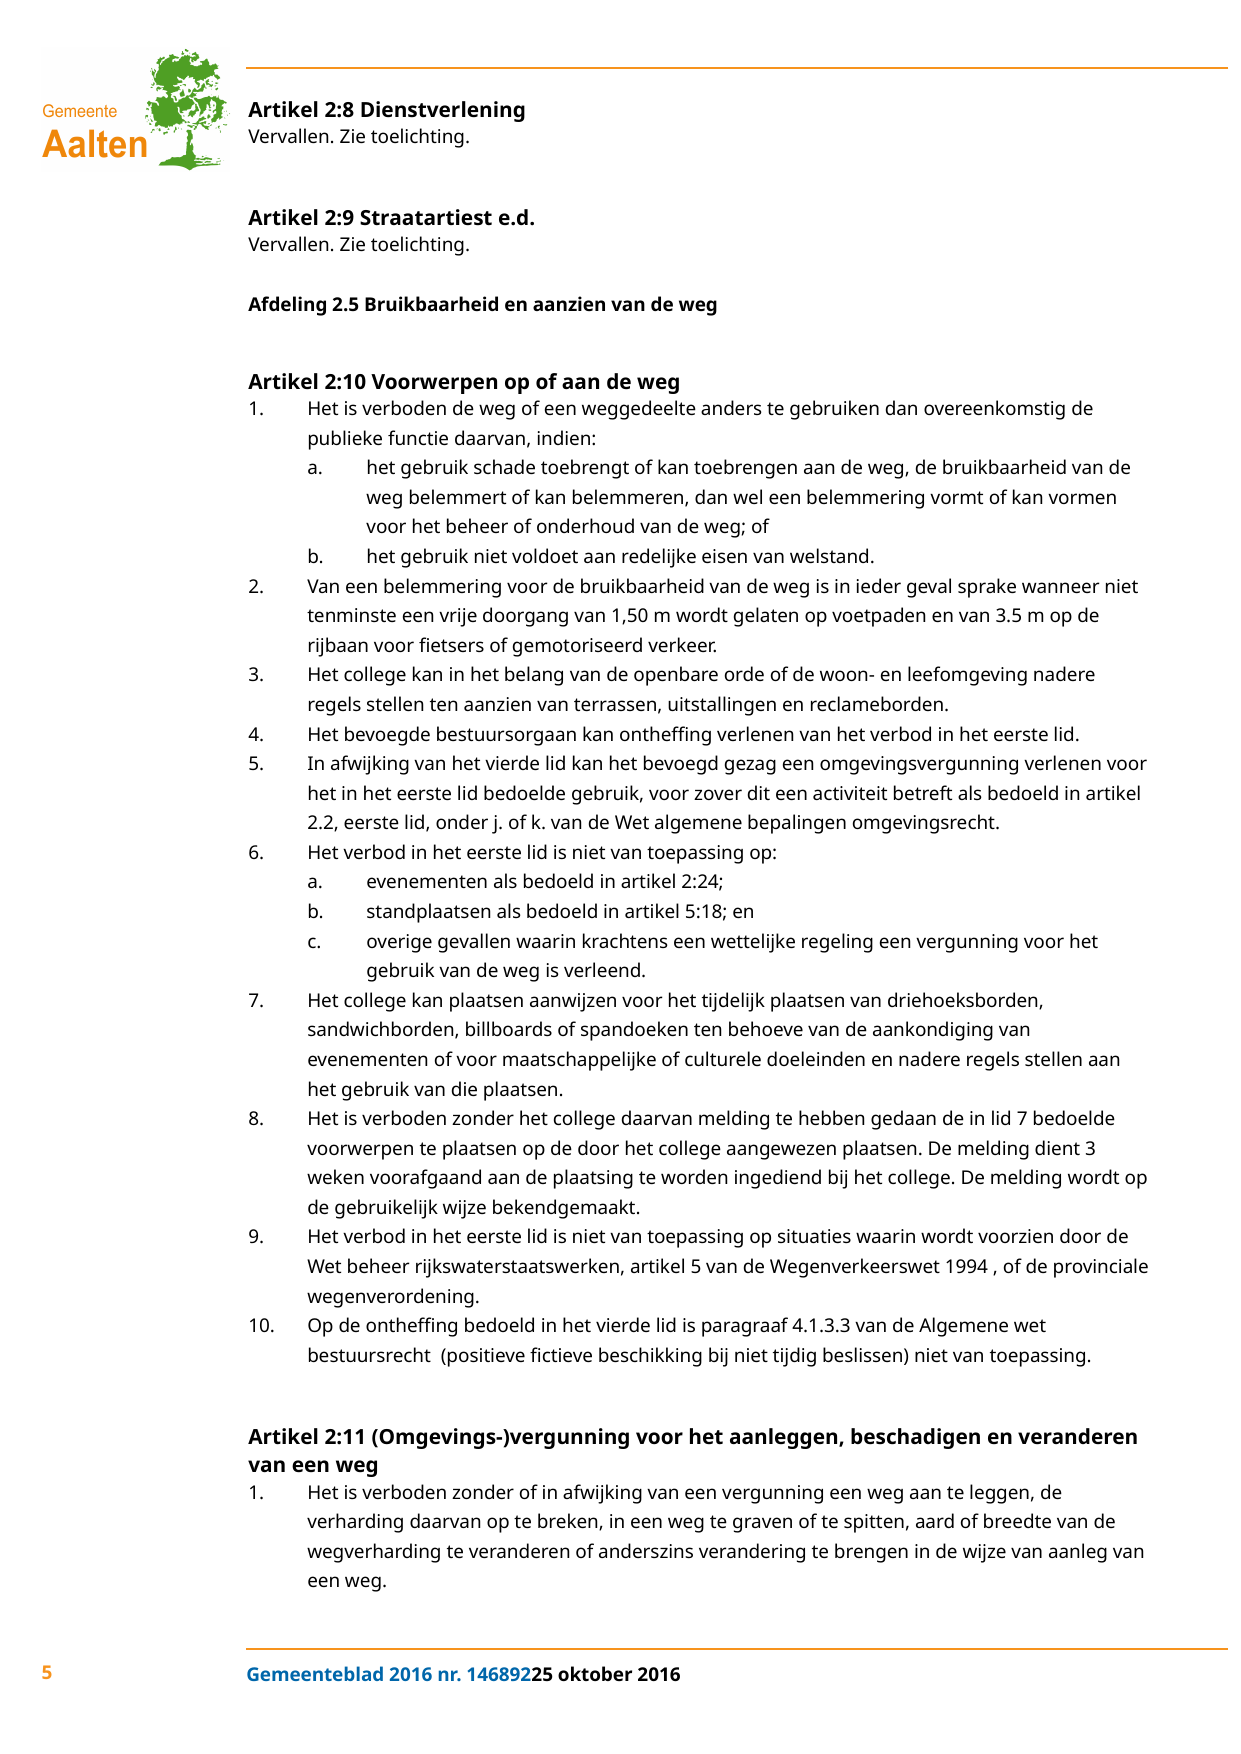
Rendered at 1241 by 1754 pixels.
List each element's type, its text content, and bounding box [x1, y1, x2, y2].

list evenementen als bedoeld in artikel 2:24; [307, 869, 1152, 894]
list Van een belemmering voor de bruikbaarheid van de weg is in ieder geval sprake wanneer niet tenminste een vrije doorgang van 1,50 m wordt gelaten op voetpaden en van 3.5 m op de rijbaan voor fietsers of gemotoriseerd verkeer. [248, 573, 1152, 658]
list het gebruik schade toebrengt of kan toebrengen aan de weg, de bruikbaarheid van de weg belemmert of kan belemmeren, dan wel een belemmering vormt of kan vormen voor het beheer of onderhoud van de weg; of [307, 454, 1152, 539]
list Het verbod in het eerste lid is niet van toepassing op situaties waarin wordt voorzien door de Wet beheer rijkswaterstaatswerken, artikel 5 van de Wegenverkeerswet 1994 , of de provinciale wegenverordening. [248, 1224, 1152, 1309]
text Vervallen. Zie toelichting. [248, 232, 1152, 257]
list Het is verboden de weg of een weggedeelte anders te gebruiken dan overeenkomstig de publieke functie daarvan, indien: [248, 395, 1152, 451]
text Artikel 2:9 Straatartiest e.d. [248, 203, 1152, 232]
list overige gevallen waarin krachtens een wettelijke regeling een vergunning voor het gebruik van de weg is verleend. [307, 928, 1152, 983]
text Vervallen. Zie toelichting. [248, 123, 1152, 149]
text Artikel 2:10 Voorwerpen op of aan de weg [248, 367, 1152, 395]
text Artikel 2:11 (Omgevings-)vergunning voor het aanleggen, beschadigen en veranderen van een weg [248, 1422, 1152, 1479]
list het gebruik niet voldoet aan redelijke eisen van welstand. [307, 543, 1152, 569]
list Het college kan plaatsen aanwijzen voor het tijdelijk plaatsen van driehoeksborden, sandwichborden, billboards of spandoeken ten behoeve van de aankondiging van evenementen of voor maatschappelijke of culturele doeleinden en nadere regels stellen aan het gebruik van die plaatsen. [248, 987, 1152, 1102]
list Het is verboden zonder of in afwijking van een vergunning een weg aan te leggen, de verharding daarvan op te breken, in een weg te graven of te spitten, aard of breedte van de wegverharding te veranderen of anderszins verandering te brengen in de wijze van aanleg van een weg. [248, 1479, 1152, 1593]
list standplaatsen als bedoeld in artikel 5:18; en [307, 898, 1152, 924]
list In afwijking van het vierde lid kan het bevoegd gezag een omgevingsvergunning verlenen voor het in het eerste lid bedoelde gebruik, voor zover dit een activiteit betreft als bedoeld in artikel 2.2, eerste lid, onder j. of k. van de Wet algemene bepalingen omgevingsrecht. [248, 750, 1152, 835]
list Op de ontheffing bedoeld in het vierde lid is paragraaf 4.1.3.3 van de Algemene wet bestuursrecht (positieve fictieve beschikking bij niet tijdig beslissen) niet van toepassing. [248, 1312, 1152, 1368]
list Het verbod in het eerste lid is niet van toepassing op: [248, 839, 1152, 865]
list Het is verboden zonder het college daarvan melding te hebben gedaan de in lid 7 bedoelde voorwerpen te plaatsen op de door het college aangewezen plaatsen. De melding dient 3 weken voorafgaand aan de plaatsing te worden ingediend bij het college. De melding wordt op de gebruikelijk wijze bekendgemaakt. [248, 1105, 1152, 1220]
list Het bevoegde bestuursorgaan kan ontheffing verlenen van het verbod in het eerste lid. [248, 721, 1152, 747]
text Afdeling 2.5 Bruikbaarheid en aanzien van de weg [248, 291, 1152, 317]
picture [41, 47, 231, 172]
text Artikel 2:8 Dienstverlening [248, 95, 1152, 123]
list Het college kan in het belang van de openbare orde of de woon- en leefomgeving nadere regels stellen ten aanzien van terrassen, uitstallingen en reclameborden. [248, 662, 1152, 717]
